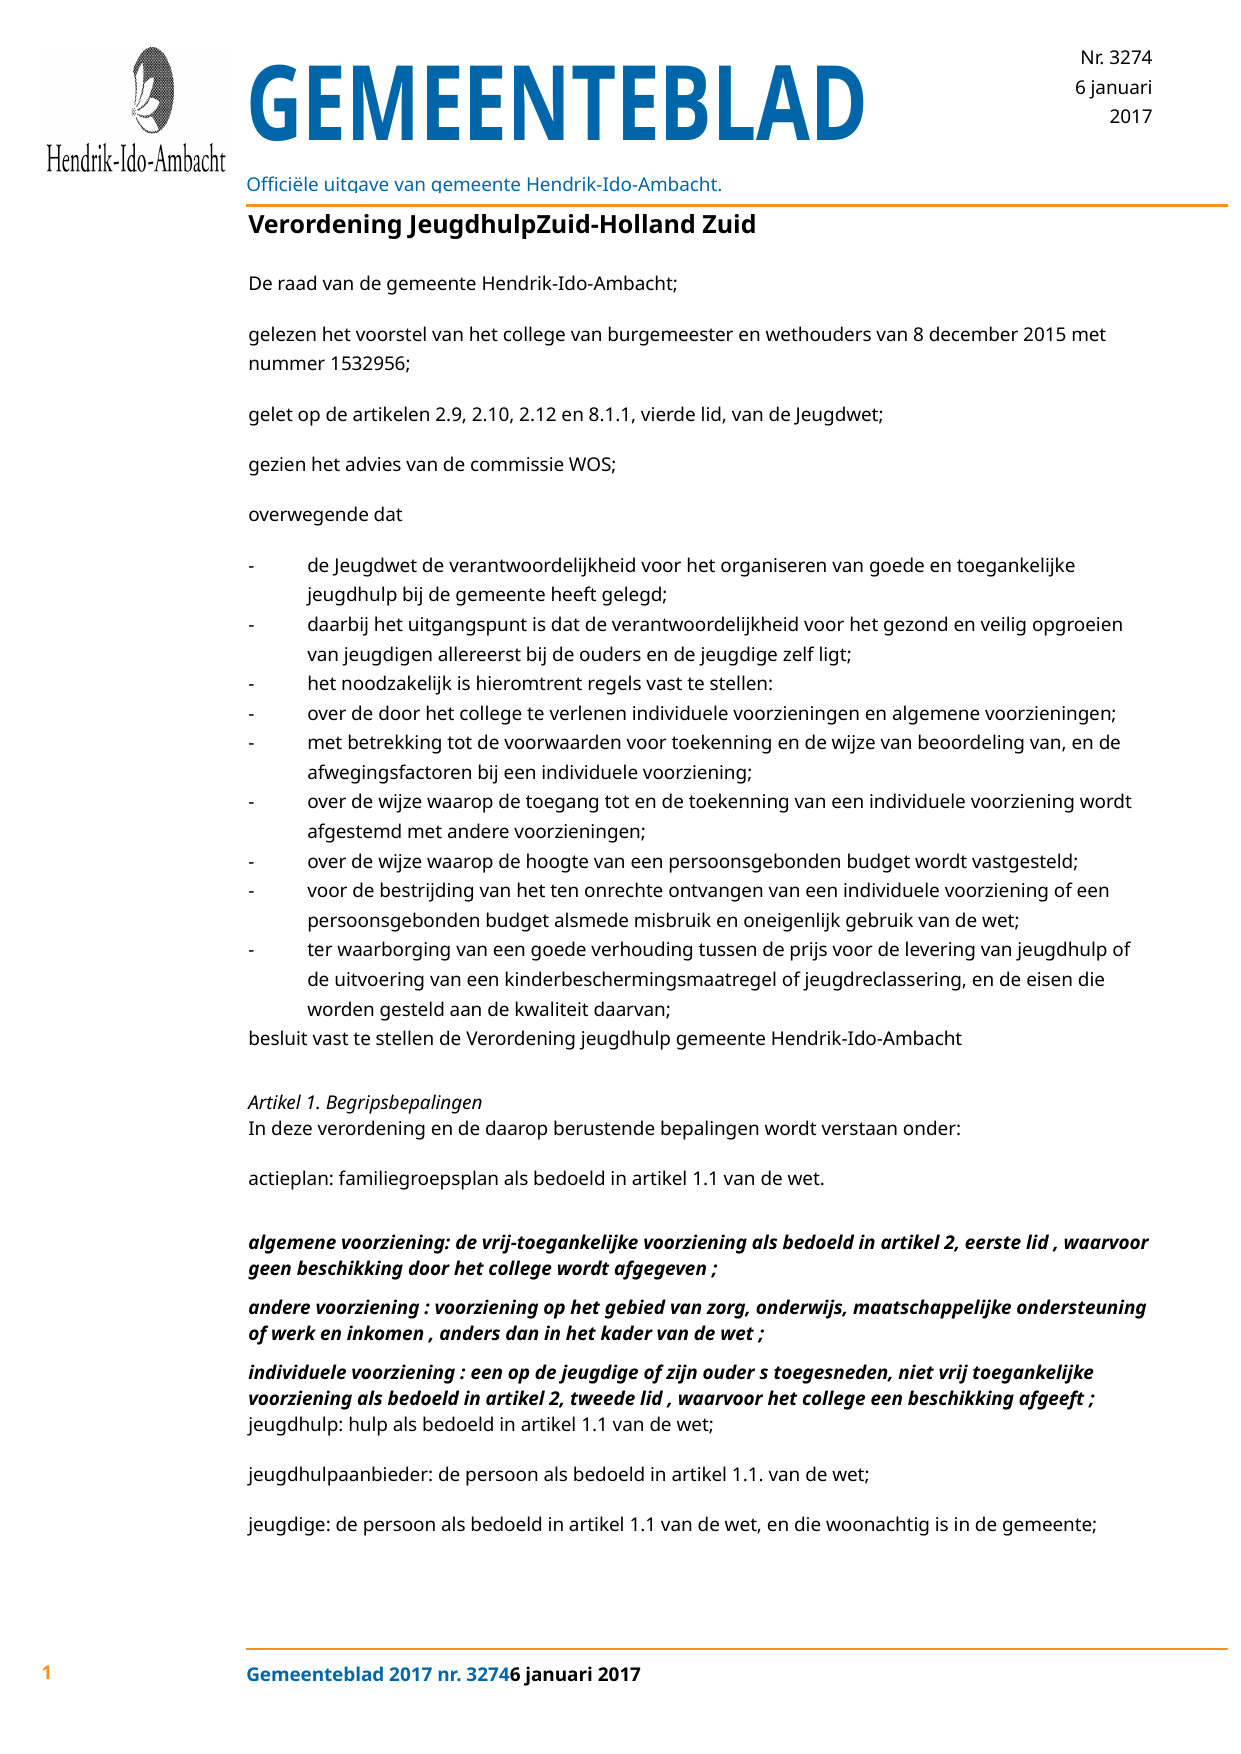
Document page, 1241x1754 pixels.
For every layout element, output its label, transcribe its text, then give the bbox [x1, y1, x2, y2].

list ter waarborging van een goede verhouding tussen de prijs voor de levering van jeugdhulp of de uitvoering van een kinderbeschermingsmaatregel of jeugdreclassering, en de eisen die worden gesteld aan de kwaliteit daarvan; [248, 937, 1152, 1021]
list over de wijze waarop de toegang tot en de toekenning van een individuele voorziening wordt afgestemd met andere voorzieningen; [248, 789, 1152, 844]
text overwegende dat [248, 502, 1152, 527]
text andere voorziening : voorziening op het gebied van zorg, onderwijs, maatschappelijke ondersteuning of werk en inkomen , anders dan in het kader van de wet ; [248, 1294, 1152, 1346]
picture [41, 47, 231, 172]
text De raad van de gemeente Hendrik-Ido-Ambacht; [248, 270, 1152, 296]
list met betrekking tot de voorwaarden voor toekenning en de wijze van beoordeling van, en de afwegingsfactoren bij een individuele voorziening; [248, 729, 1152, 785]
list over de door het college te verlenen individuele voorzieningen en algemene voorzieningen; [248, 700, 1152, 726]
text besluit vast te stellen de Verordening jeugdhulp gemeente Hendrik-Ido-Ambacht [248, 1025, 1152, 1051]
list over de wijze waarop de hoogte van een persoonsgebonden budget wordt vastgesteld; [248, 848, 1152, 873]
text gelet op de artikelen 2.9, 2.10, 2.12 en 8.1.1, vierde lid, van de Jeugdwet; [248, 401, 1152, 426]
text Artikel 1. Begripsbepalingen [248, 1089, 1152, 1115]
text actieplan: familiegroepsplan als bedoeld in artikel 1.1 van de wet. [248, 1165, 1152, 1191]
text gelezen het voorstel van het college van burgemeester en wethouders van 8 december 2015 met nummer 1532956; [248, 321, 1152, 376]
text algemene voorziening: de vrij-toegankelijke voorziening als bedoeld in artikel 2, eerste lid , waarvoor geen beschikking door het college wordt afgegeven ; [248, 1229, 1152, 1281]
list voor de bestrijding van het ten onrechte ontvangen van een individuele voorziening of een persoonsgebonden budget alsmede misbruik en oneigenlijk gebruik van de wet; [248, 877, 1152, 933]
text jeugdhulp: hulp als bedoeld in artikel 1.1 van de wet; [248, 1411, 1152, 1437]
text jeugdige: de persoon als bedoeld in artikel 1.1 van de wet, en die woonachtig is in de gemeente; [248, 1512, 1152, 1537]
list daarbij het uitgangspunt is dat de verantwoordelijkheid voor het gezond en veilig opgroeien van jeugdigen allereerst bij de ouders en de jeugdige zelf ligt; [248, 611, 1152, 666]
text In deze verordening en de daarop berustende bepalingen wordt verstaan onder: [248, 1115, 1152, 1141]
text jeugdhulpaanbieder: de persoon als bedoeld in artikel 1.1. van de wet; [248, 1461, 1152, 1487]
text Verordening JeugdhulpZuid-Holland Zuid [248, 207, 1152, 241]
text individuele voorziening : een op de jeugdige of zijn ouder s toegesneden, niet vrij toegankelijke voorziening als bedoeld in artikel 2, tweede lid , waarvoor het college een beschikking afgeeft ; [248, 1359, 1152, 1411]
text gezien het advies van de commissie WOS; [248, 451, 1152, 477]
list het noodzakelijk is hieromtrent regels vast te stellen: [248, 670, 1152, 696]
list de Jeugdwet de verantwoordelijkheid voor het organiseren van goede en toegankelijke jeugdhulp bij de gemeente heeft gelegd; [248, 552, 1152, 607]
